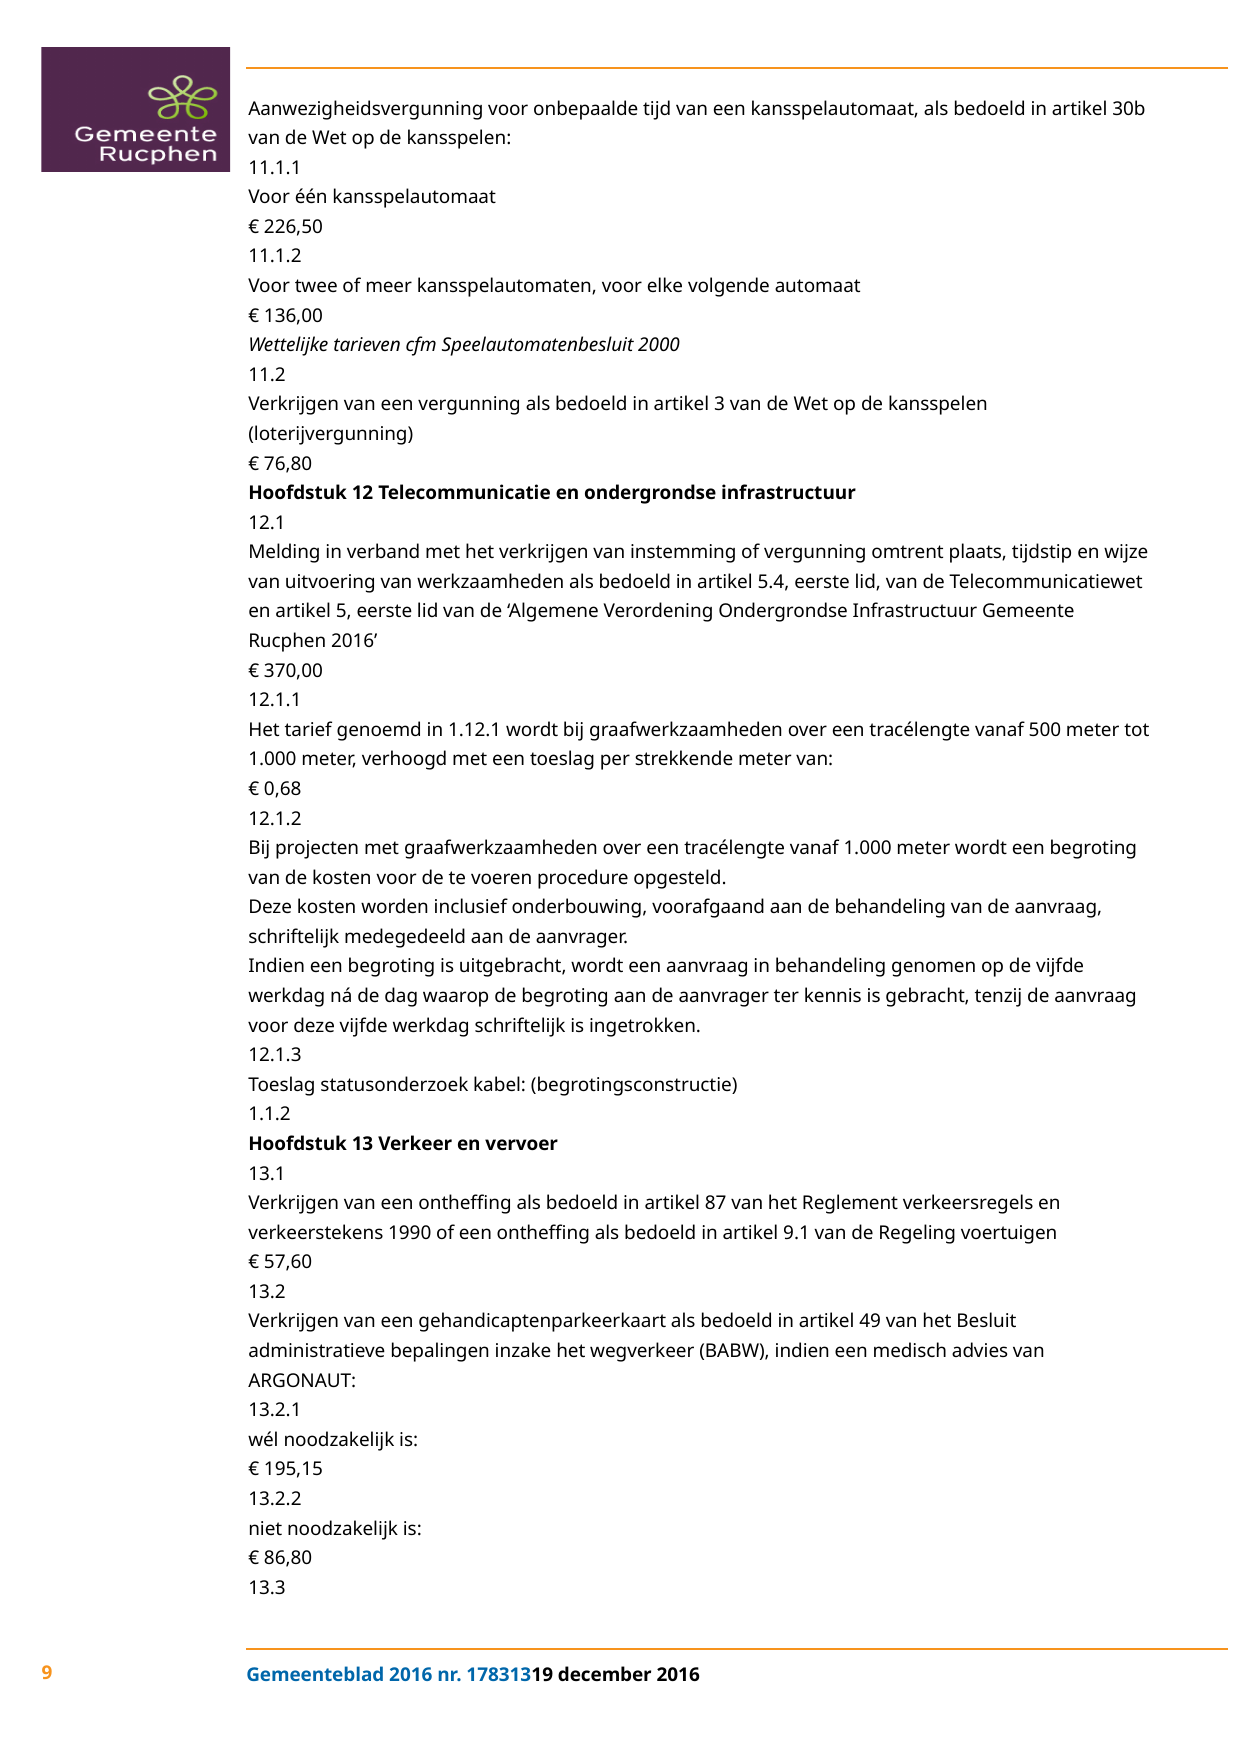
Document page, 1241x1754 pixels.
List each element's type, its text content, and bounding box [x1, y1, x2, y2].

text 12.1.2 [248, 805, 1152, 831]
text niet noodzakelijk is: [248, 1515, 1152, 1541]
text Aanwezigheidsvergunning voor onbepaalde tijd van een kansspelautomaat, als bedoeld in artikel 30b van de Wet op de kansspelen: [248, 95, 1152, 150]
text 12.1.1 [248, 686, 1152, 712]
text € 86,80 [248, 1544, 1152, 1570]
text Verkrijgen van een ontheffing als bedoeld in artikel 87 van het Reglement verkeersregels en verkeerstekens 1990 of een ontheffing als bedoeld in artikel 9.1 van de Regeling voertuigen [248, 1189, 1152, 1245]
text € 76,80 [248, 450, 1152, 476]
text Indien een begroting is uitgebracht, wordt een aanvraag in behandeling genomen op de vijfde werkdag ná de dag waarop de begroting aan de aanvrager ter kennis is gebracht, tenzij de aanvraag voor deze vijfde werkdag schriftelijk is ingetrokken. [248, 953, 1152, 1038]
text Verkrijgen van een gehandicaptenparkeerkaart als bedoeld in artikel 49 van het Besluit administratieve bepalingen inzake het wegverkeer (BABW), indien een medisch advies van ARGONAUT: [248, 1308, 1152, 1393]
text 12.1.3 [248, 1041, 1152, 1067]
text 11.1.2 [248, 243, 1152, 268]
text Hoofdstuk 12 Telecommunicatie en ondergrondse infrastructuur [248, 479, 1152, 505]
text Melding in verband met het verkrijgen van instemming of vergunning omtrent plaats, tijdstip en wijze van uitvoering van werkzaamheden als bedoeld in artikel 5.4, eerste lid, van de Telecommunicatiewet en artikel 5, eerste lid van de ‘Algemene Verordening Ondergrondse Infrastructuur Gemeente Rucphen 2016’ [248, 538, 1152, 653]
text 12.1 [248, 509, 1152, 535]
text € 0,68 [248, 775, 1152, 801]
text Hoofdstuk 13 Verkeer en vervoer [248, 1130, 1152, 1156]
text € 226,50 [248, 213, 1152, 239]
text 13.2 [248, 1278, 1152, 1304]
text 13.3 [248, 1574, 1152, 1600]
text Deze kosten worden inclusief onderbouwing, voorafgaand aan de behandeling van de aanvraag, schriftelijk medegedeeld aan de aanvrager. [248, 893, 1152, 949]
text € 195,15 [248, 1456, 1152, 1481]
text Voor één kansspelautomaat [248, 183, 1152, 209]
text wél noodzakelijk is: [248, 1426, 1152, 1452]
text Toeslag statusonderzoek kabel: (begrotingsconstructie) [248, 1071, 1152, 1097]
text 11.1.1 [248, 154, 1152, 180]
text Het tarief genoemd in 1.12.1 wordt bij graafwerkzaamheden over een tracélengte vanaf 500 meter tot 1.000 meter, verhoogd met een toeslag per strekkende meter van: [248, 716, 1152, 771]
text € 136,00 [248, 302, 1152, 328]
text Wettelijke tarieven cfm Speelautomatenbesluit 2000 [248, 331, 1152, 357]
text 1.1.2 [248, 1101, 1152, 1126]
text Verkrijgen van een vergunning als bedoeld in artikel 3 van de Wet op de kansspelen (loterijvergunning) [248, 391, 1152, 446]
text 11.2 [248, 361, 1152, 387]
text € 370,00 [248, 657, 1152, 683]
text Voor twee of meer kansspelautomaten, voor elke volgende automaat [248, 272, 1152, 298]
text Bij projecten met graafwerkzaamheden over een tracélengte vanaf 1.000 meter wordt een begroting van de kosten voor de te voeren procedure opgesteld. [248, 834, 1152, 890]
picture [41, 47, 231, 172]
text 13.2.1 [248, 1396, 1152, 1422]
text 13.2.2 [248, 1485, 1152, 1511]
text € 57,60 [248, 1248, 1152, 1274]
text 13.1 [248, 1160, 1152, 1186]
